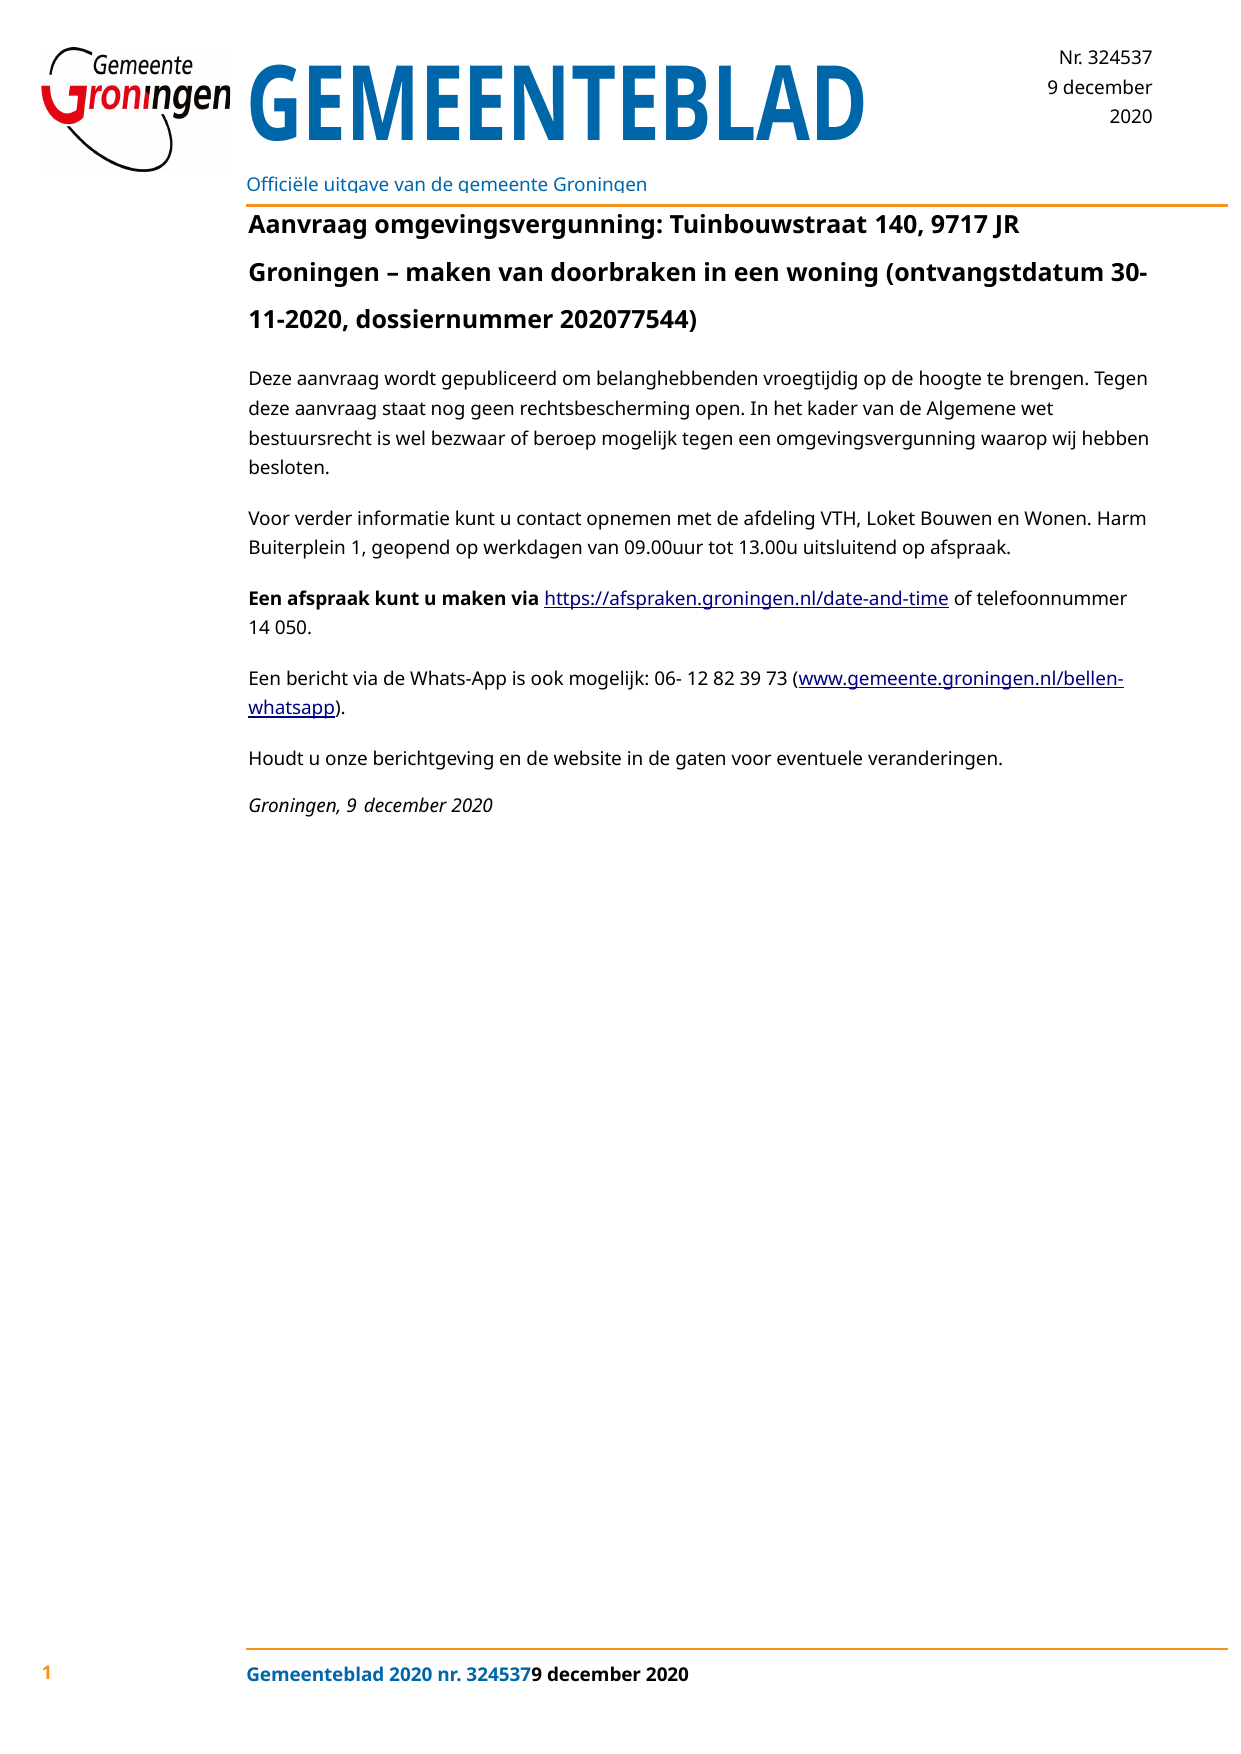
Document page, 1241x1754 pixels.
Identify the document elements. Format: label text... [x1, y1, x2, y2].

text Voor verder informatie kunt u contact opnemen met de afdeling VTH, Loket Bouwen en Wonen. Harm Buiterplein 1, geopend op werkdagen van 09.00uur tot 13.00u uitsluitend op afspraak. [248, 505, 1152, 560]
text Een afspraak kunt u maken via https://afspraken.groningen.nl/date-and-time of telefoonnummer 14 050. [248, 585, 1152, 640]
text Houdt u onze berichtgeving en de website in de gaten voor eventuele veranderingen. [248, 745, 1152, 770]
text Groningen, 9 december 2020 [248, 792, 1152, 818]
picture [41, 47, 231, 172]
text Aanvraag omgevingsvergunning: Tuinbouwstraat 140, 9717 JR Groningen – maken van doorbraken in een woning (ontvangstdatum 30-11-2020, dossiernummer 202077544) [248, 207, 1152, 336]
text Een bericht via de Whats-App is ook mogelijk: 06- 12 82 39 73 (www.gemeente.groningen.nl/bellen-whatsapp). [248, 665, 1152, 720]
text Deze aanvraag wordt gepubliceerd om belanghebbenden vroegtijdig op de hoogte te brengen. Tegen deze aanvraag staat nog geen rechtsbescherming open. In het kader van de Algemene wet bestuursrecht is wel bezwaar of beroep mogelijk tegen een omgevingsvergunning waarop wij hebben besloten. [248, 366, 1152, 480]
